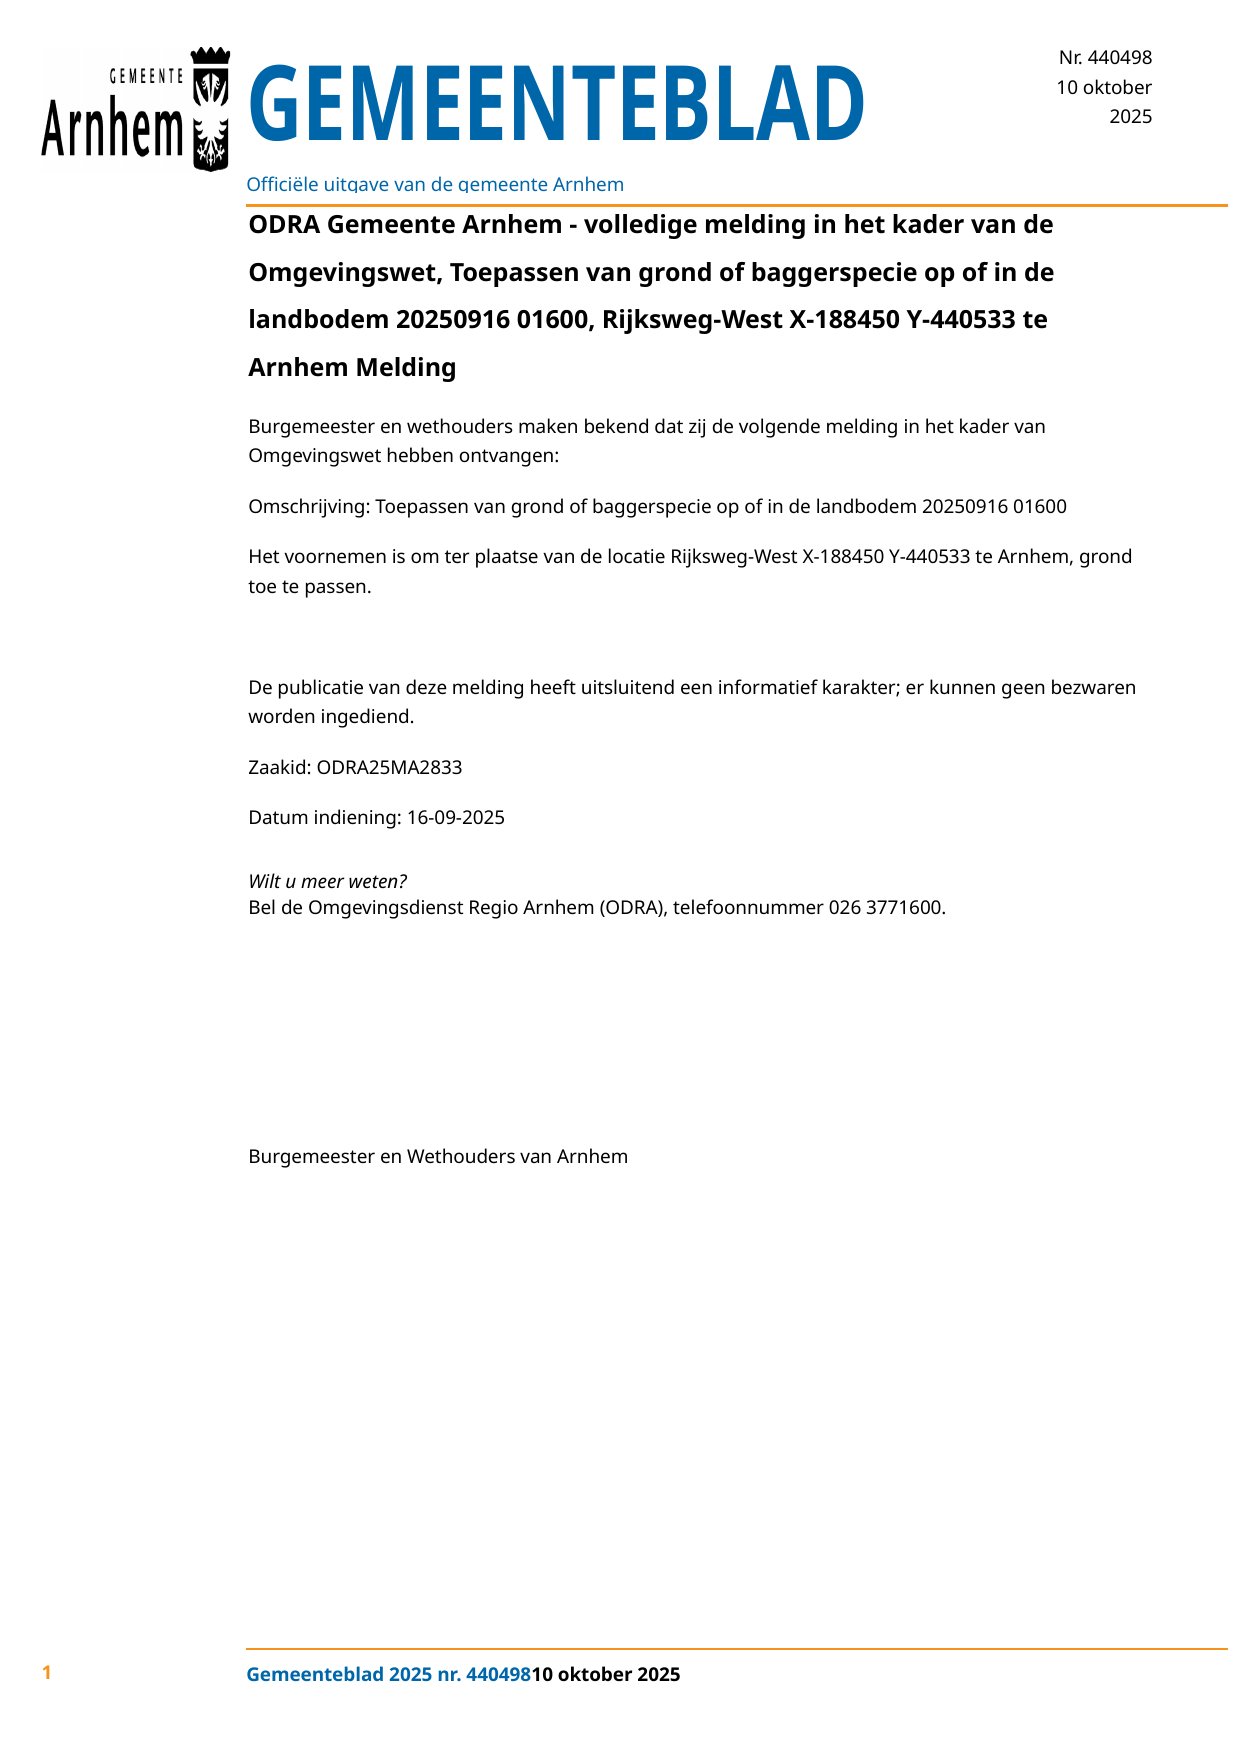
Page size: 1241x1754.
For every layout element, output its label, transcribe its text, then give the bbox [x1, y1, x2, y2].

text Burgemeester en wethouders maken bekend dat zij de volgende melding in het kader van Omgevingswet hebben ontvangen: [248, 413, 1152, 468]
picture [41, 47, 231, 172]
text Datum indiening: 16-09-2025 [248, 804, 1152, 830]
text Omschrijving: Toepassen van grond of baggerspecie op of in de landbodem 20250916 01600 [248, 493, 1152, 519]
text ODRA Gemeente Arnhem - volledige melding in het kader van de Omgevingswet, Toepassen van grond of baggerspecie op of in de landbodem 20250916 01600, Rijksweg-West X-188450 Y-440533 te Arnhem Melding [248, 207, 1152, 384]
text De publicatie van deze melding heeft uitsluitend een informatief karakter; er kunnen geen bezwaren worden ingediend. [248, 674, 1152, 729]
text Wilt u meer weten? [248, 868, 1152, 894]
text Zaakid: ODRA25MA2833 [248, 754, 1152, 780]
text Bel de Omgevingsdienst Regio Arnhem (ODRA), telefoonnummer 026 3771600. [248, 894, 1152, 920]
text Het voornemen is om ter plaatse van de locatie Rijksweg-West X-188450 Y-440533 te Arnhem, grond toe te passen. [248, 543, 1152, 599]
text Burgemeester en Wethouders van Arnhem [248, 1143, 1152, 1169]
